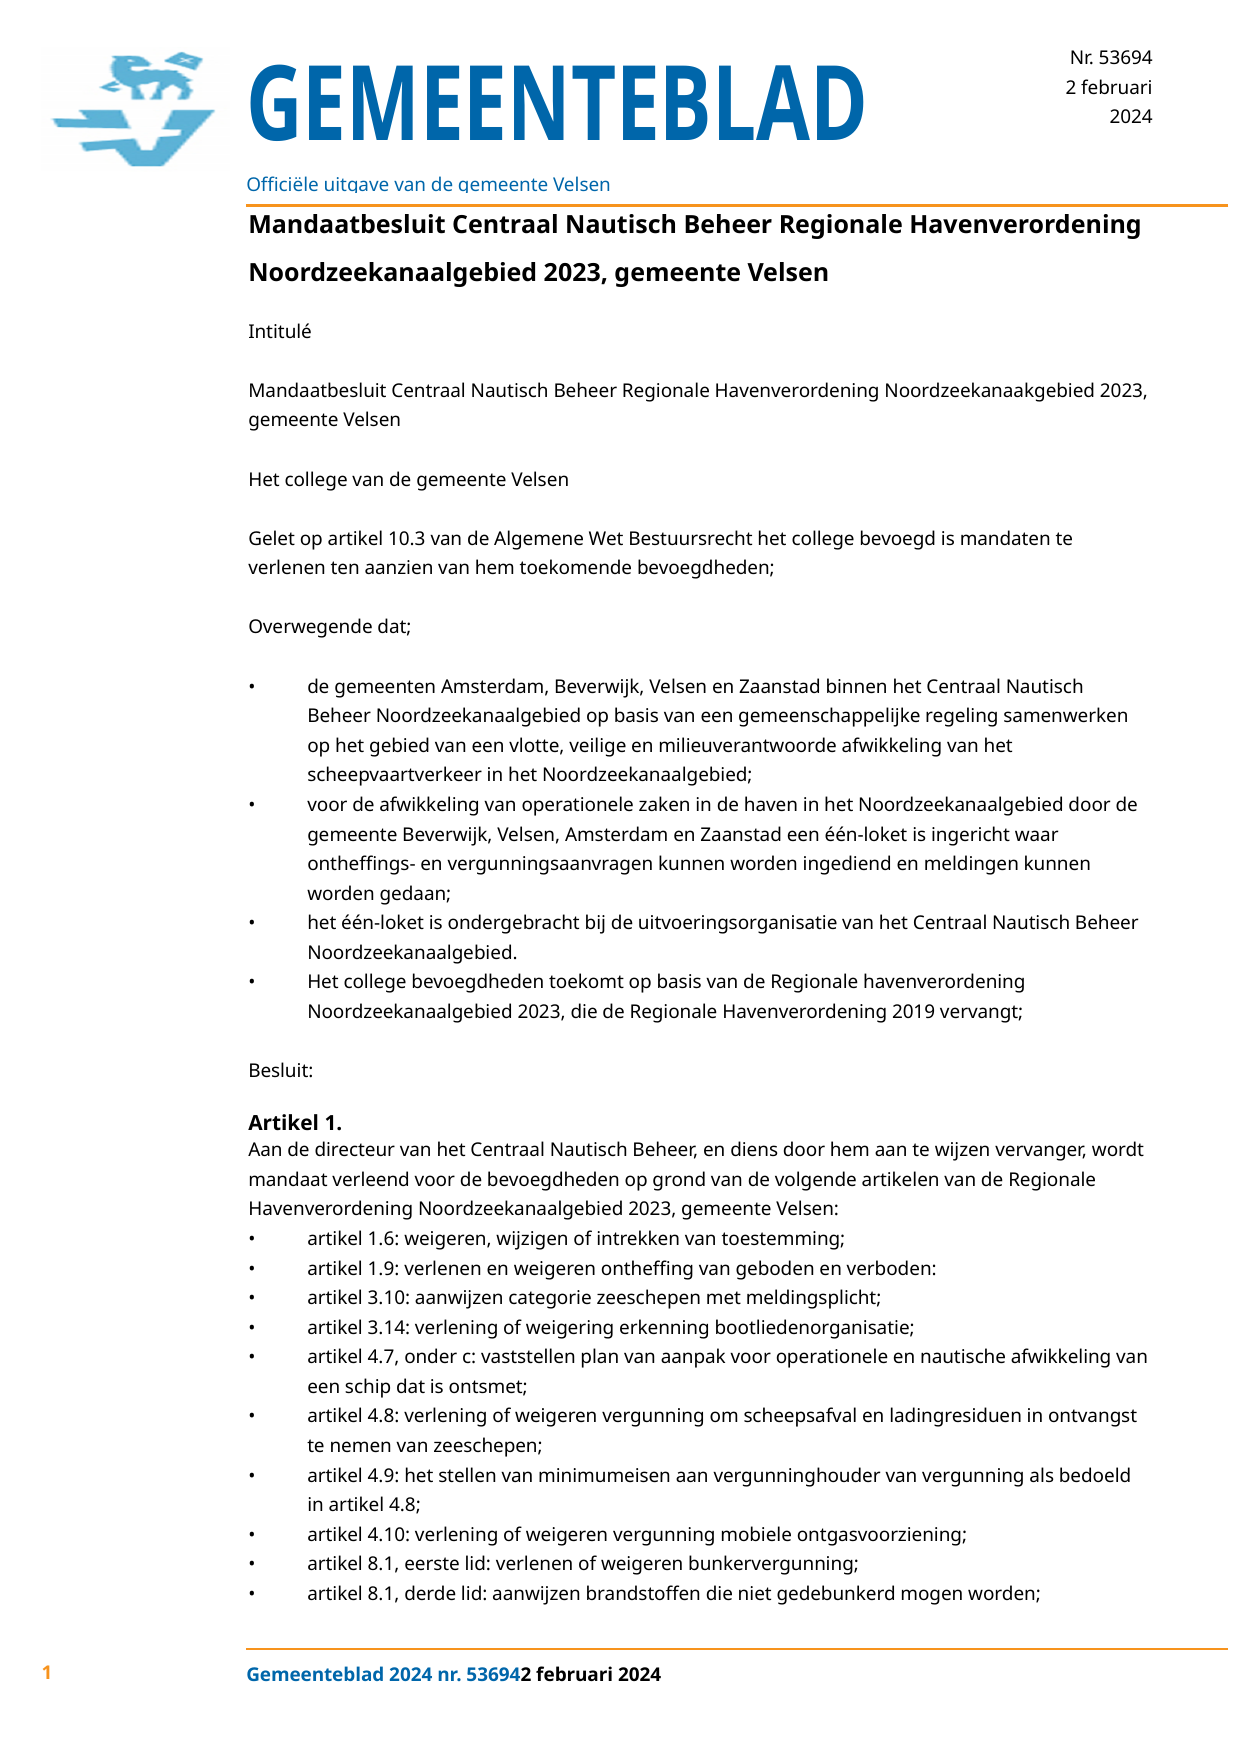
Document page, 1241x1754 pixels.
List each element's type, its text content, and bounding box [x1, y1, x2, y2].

list artikel 1.9: verlenen en weigeren ontheffing van geboden en verboden: [248, 1255, 1152, 1280]
text Besluit: [248, 1057, 1152, 1083]
text Mandaatbesluit Centraal Nautisch Beheer Regionale Havenverordening Noordzeekanaalgebied 2023, gemeente Velsen [248, 207, 1152, 288]
list artikel 3.10: aanwijzen categorie zeeschepen met meldingsplicht; [248, 1284, 1152, 1310]
text Het college van de gemeente Velsen [248, 466, 1152, 492]
text Overwegende dat; [248, 614, 1152, 639]
list de gemeenten Amsterdam, Beverwijk, Velsen en Zaanstad binnen het Centraal Nautisch Beheer Noordzeekanaalgebied op basis van een gemeenschappelijke regeling samenwerken op het gebied van een vlotte, veilige en milieuverantwoorde afwikkeling van het scheepvaartverkeer in het Noordzeekanaalgebied; [248, 673, 1152, 787]
text Artikel 1. [248, 1108, 1152, 1136]
list artikel 3.14: verlening of weigering erkenning bootliedenorganisatie; [248, 1314, 1152, 1339]
list Het college bevoegdheden toekomt op basis van de Regionale havenverordening Noordzeekanaalgebied 2023, die de Regionale Havenverordening 2019 vervangt; [248, 969, 1152, 1024]
text Intitulé [248, 318, 1152, 344]
list artikel 4.8: verlening of weigeren vergunning om scheepsafval en ladingresiduen in ontvangst te nemen van zeeschepen; [248, 1403, 1152, 1458]
text Mandaatbesluit Centraal Nautisch Beheer Regionale Havenverordening Noordzeekanaakgebied 2023, gemeente Velsen [248, 377, 1152, 432]
text Aan de directeur van het Centraal Nautisch Beheer, en diens door hem aan te wijzen vervanger, wordt mandaat verleend voor de bevoegdheden op grond van de volgende artikelen van de Regionale Havenverordening Noordzeekanaalgebied 2023, gemeente Velsen: [248, 1136, 1152, 1221]
list artikel 8.1, derde lid: aanwijzen brandstoffen die niet gedebunkerd mogen worden; [248, 1580, 1152, 1606]
list artikel 1.6: weigeren, wijzigen of intrekken van toestemming; [248, 1225, 1152, 1251]
list het één-loket is ondergebracht bij de uitvoeringsorganisatie van het Centraal Nautisch Beheer Noordzeekanaalgebied. [248, 909, 1152, 965]
picture [41, 47, 231, 172]
list artikel 4.10: verlening of weigeren vergunning mobiele ontgasvoorziening; [248, 1521, 1152, 1547]
list artikel 8.1, eerste lid: verlenen of weigeren bunkervergunning; [248, 1551, 1152, 1576]
text Gelet op artikel 10.3 van de Algemene Wet Bestuursrecht het college bevoegd is mandaten te verlenen ten aanzien van hem toekomende bevoegdheden; [248, 525, 1152, 580]
list artikel 4.7, onder c: vaststellen plan van aanpak voor operationele en nautische afwikkeling van een schip dat is ontsmet; [248, 1343, 1152, 1399]
list voor de afwikkeling van operationele zaken in de haven in het Noordzeekanaalgebied door de gemeente Beverwijk, Velsen, Amsterdam en Zaanstad een één-loket is ingericht waar ontheffings- en vergunningsaanvragen kunnen worden ingediend en meldingen kunnen worden gedaan; [248, 791, 1152, 906]
list artikel 4.9: het stellen van minimumeisen aan vergunninghouder van vergunning als bedoeld in artikel 4.8; [248, 1462, 1152, 1517]
